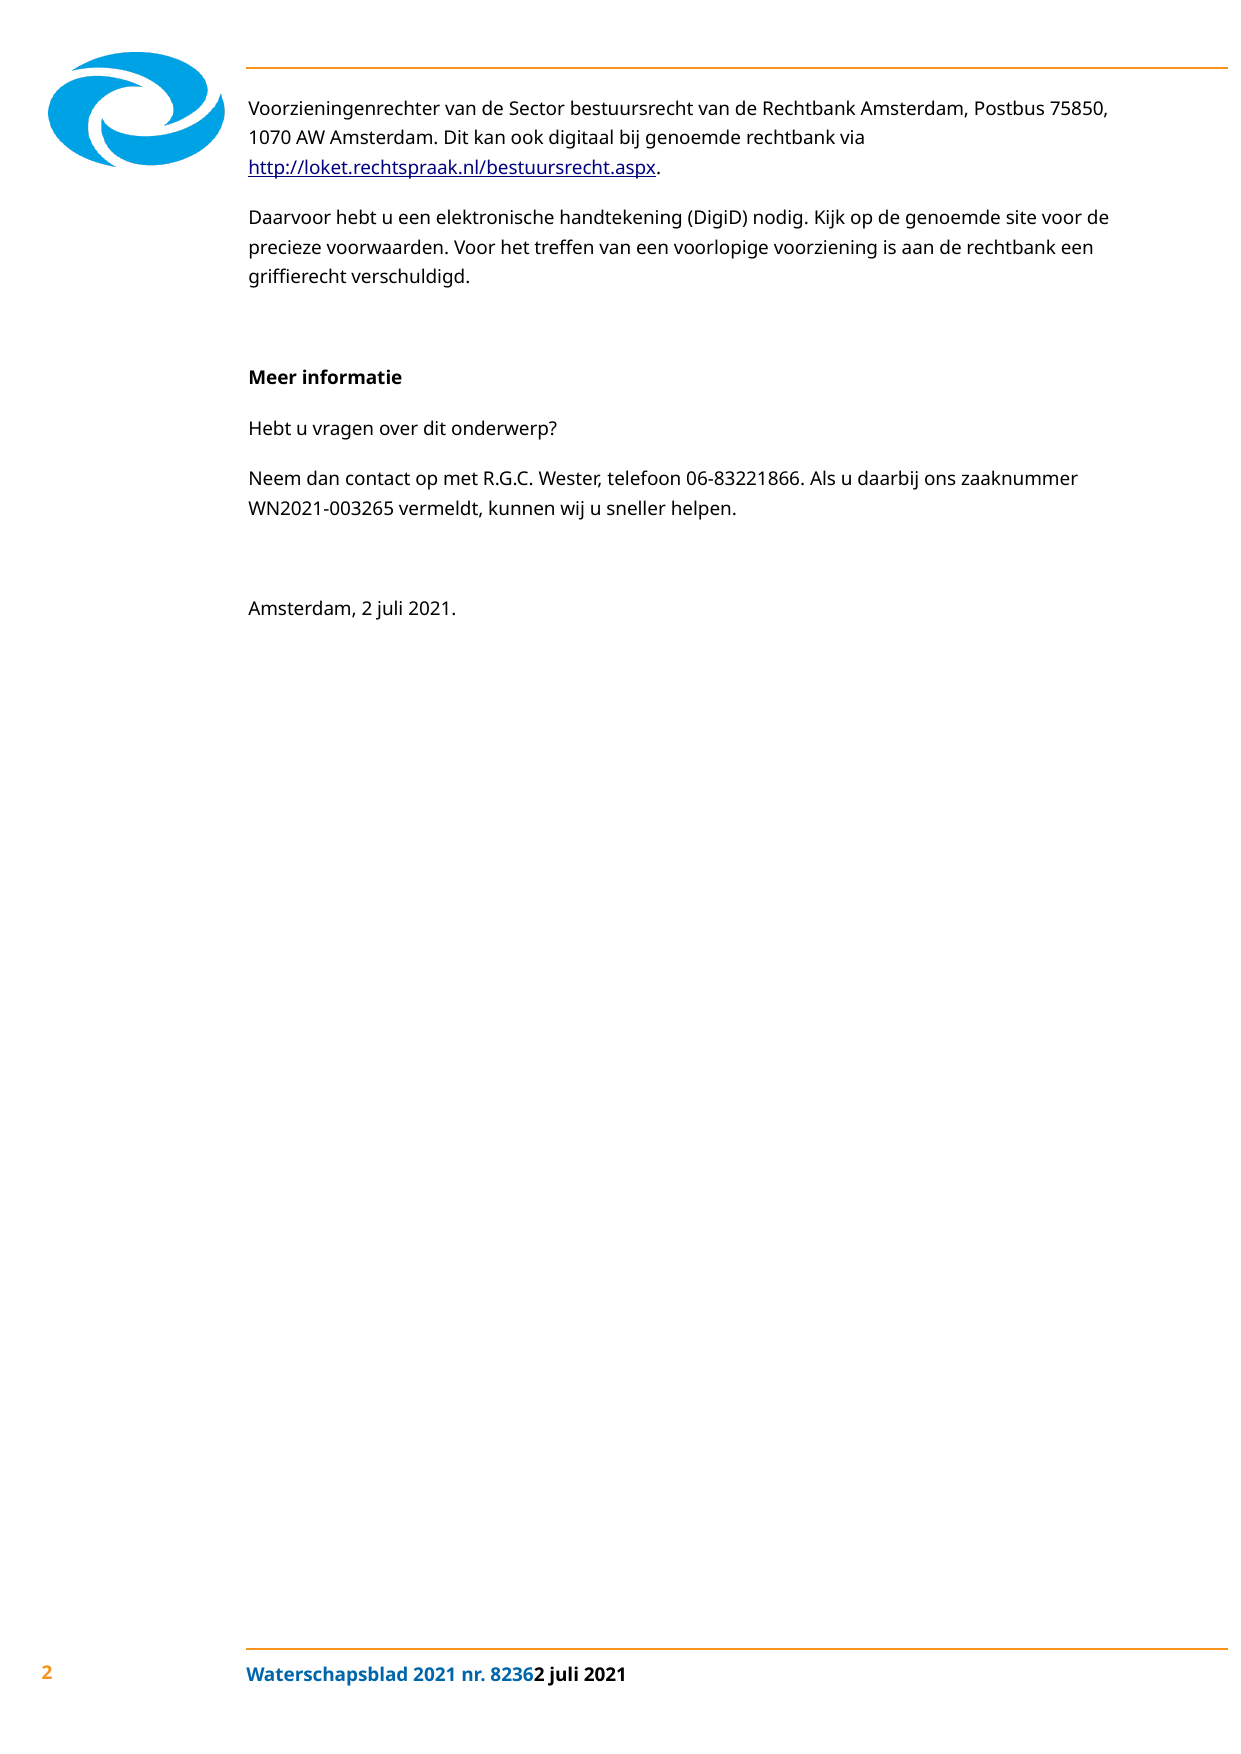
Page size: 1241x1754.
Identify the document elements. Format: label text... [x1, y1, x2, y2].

text Daarvoor hebt u een elektronische handtekening (DigiD) nodig. Kijk op de genoemde site voor de precieze voorwaarden. Voor het treffen van een voorlopige voorziening is aan de rechtbank een griffierecht verschuldigd. [248, 204, 1152, 289]
text Meer informatie [248, 364, 1152, 390]
picture [41, 47, 231, 172]
text Voorzieningenrechter van de Sector bestuursrecht van de Rechtbank Amsterdam, Postbus 75850, 1070 AW Amsterdam. Dit kan ook digitaal bij genoemde rechtbank via http://loket.rechtspraak.nl/bestuursrecht.aspx. [248, 95, 1152, 180]
text Amsterdam, 2 juli 2021. [248, 596, 1152, 621]
text Neem dan contact op met R.G.C. Wester, telefoon 06-83221866. Als u daarbij ons zaaknummer WN2021-003265 vermeldt, kunnen wij u sneller helpen. [248, 465, 1152, 521]
text Hebt u vragen over dit onderwerp? [248, 415, 1152, 441]
